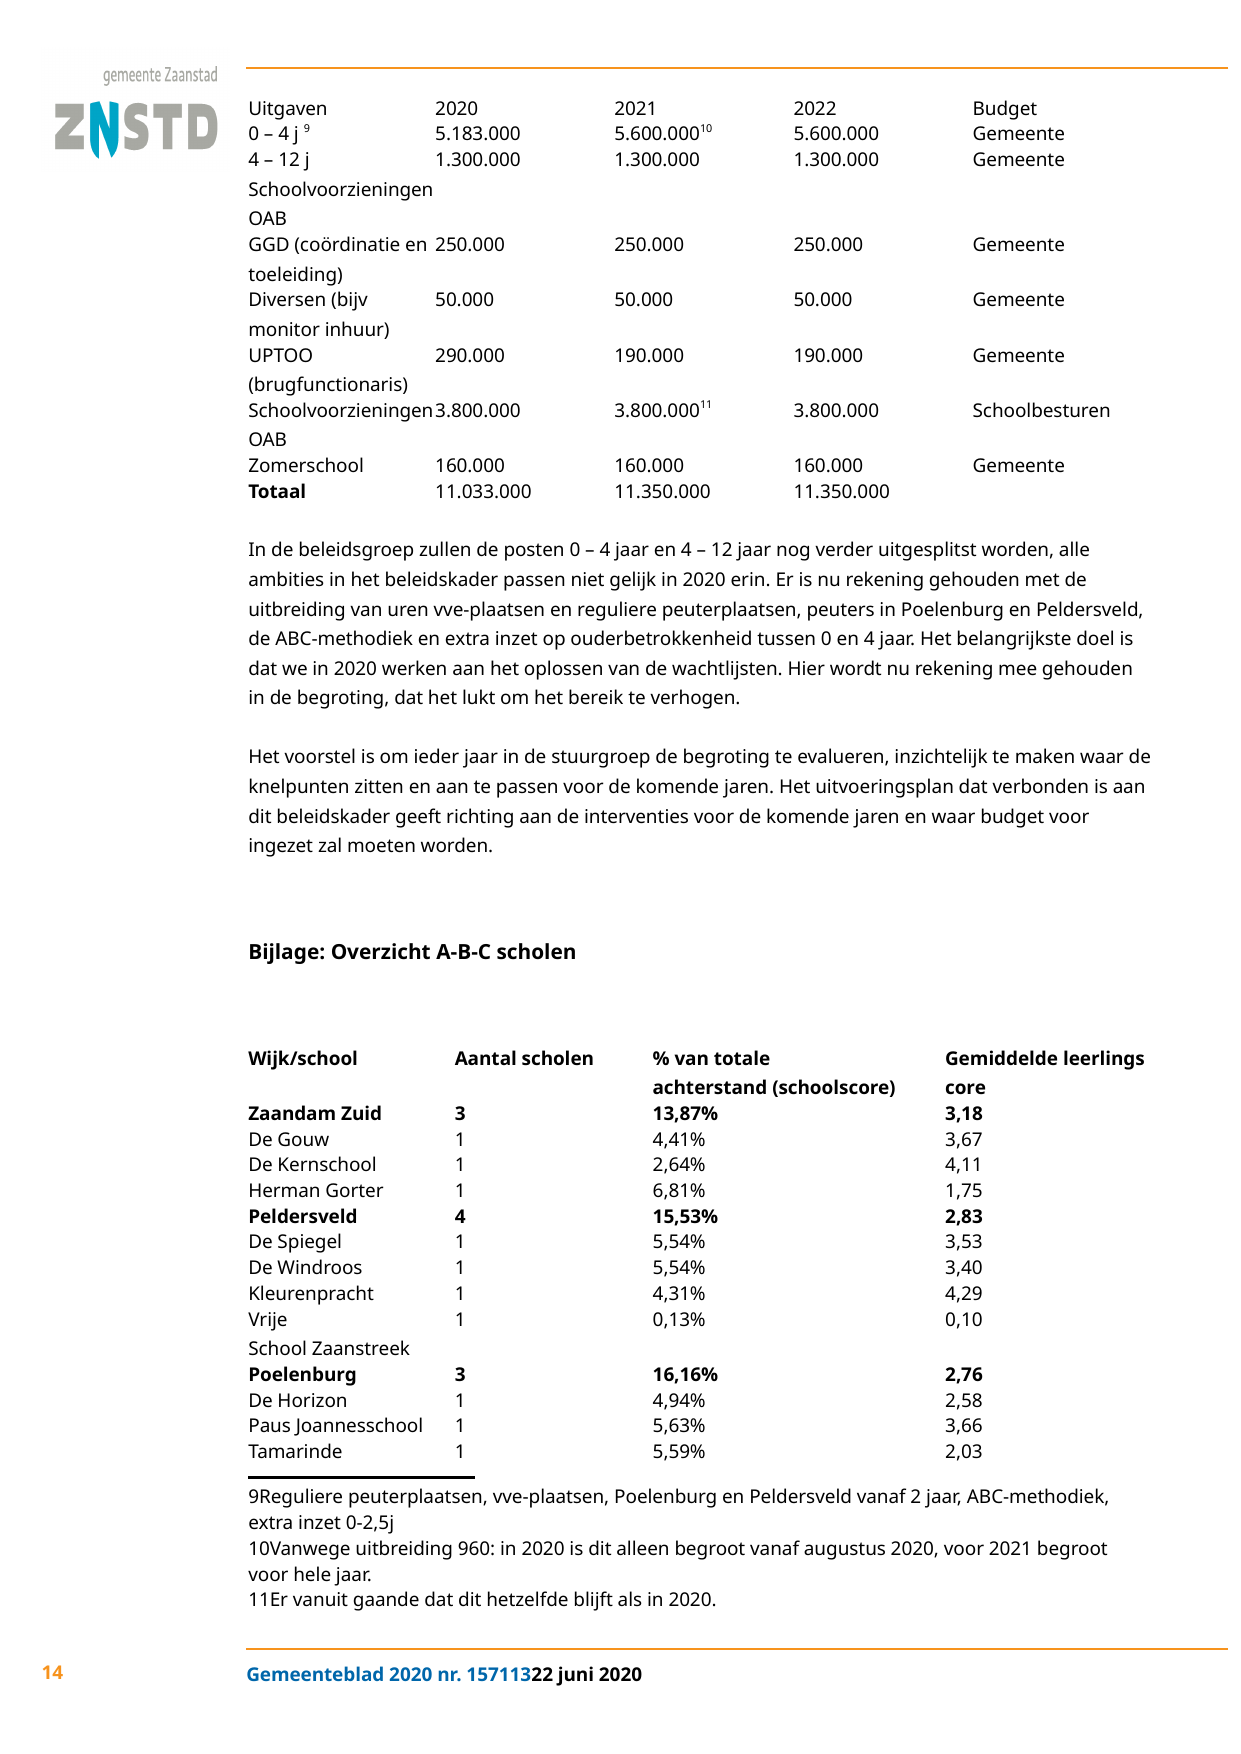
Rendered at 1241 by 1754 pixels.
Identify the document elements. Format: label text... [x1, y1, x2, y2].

table_cell 5,54% [653, 1229, 945, 1254]
table_cell 1 [455, 1151, 652, 1177]
text Het voorstel is om ieder jaar in de stuurgroep de begroting te evalueren, inzichtelijk te maken waar de knelpunten zitten en aan te passen voor de komende jaren. Het uitvoeringsplan dat verbonden is aan dit beleidskader geeft richting aan de interventies voor de komende jaren en waar budget voor ingezet zal moeten worden. [248, 744, 1152, 858]
table_cell 1 [455, 1387, 652, 1413]
table_header 2021 [614, 95, 793, 121]
table_cell 0,10 [945, 1306, 1152, 1361]
table_cell 1.300.000 [614, 146, 793, 231]
table_cell 0 – 4 j [248, 121, 435, 146]
table_cell Poelenburg [248, 1361, 454, 1387]
table_cell 2,03 [945, 1438, 1152, 1464]
table_cell 5,59% [653, 1438, 945, 1464]
table_cell 3.800.000 [614, 397, 793, 452]
text Bijlage: Overzicht A-B-C scholen [248, 937, 1152, 966]
table_cell 5.600.000 [793, 121, 972, 146]
table_cell 3,67 [945, 1126, 1152, 1151]
table_cell 250.000 [614, 231, 793, 286]
table_cell Zaandam Zuid [248, 1100, 454, 1126]
table_cell 15,53% [653, 1203, 945, 1229]
table_header Uitgaven [248, 95, 435, 121]
table_cell 190.000 [793, 342, 972, 397]
table_cell 50.000 [793, 286, 972, 342]
table_cell 11.350.000 [614, 478, 793, 504]
table_cell Gemeente [973, 286, 1152, 342]
table_cell 3,53 [945, 1229, 1152, 1254]
table_cell Kleurenpracht [248, 1280, 454, 1306]
table_cell 3.800.000 [793, 397, 972, 452]
text In de beleidsgroep zullen de posten 0 – 4 jaar en 4 – 12 jaar nog verder uitgesplitst worden, alle ambities in het beleidskader passen niet gelijk in 2020 erin. Er is nu rekening gehouden met de uitbreiding van uren vve-plaatsen en reguliere peuterplaatsen, peuters in Poelenburg en Peldersveld, de ABC-methodiek en extra inzet op ouderbetrokkenheid tussen 0 en 4 jaar. Het belangrijkste doel is dat we in 2020 werken aan het oplossen van de wachtlijsten. Hier wordt nu rekening mee gehouden in de begroting, dat het lukt om het bereik te verhogen. [248, 537, 1152, 710]
table_cell 3 [455, 1361, 652, 1387]
table_header 2022 [793, 95, 972, 121]
table_cell 190.000 [614, 342, 793, 397]
table_header Aantal scholen [455, 1045, 652, 1100]
table_cell Zomerschool [248, 453, 435, 478]
table_cell Schoolvoorzieningen OAB [248, 397, 435, 452]
table_cell 3,40 [945, 1254, 1152, 1280]
table_cell 1 [455, 1254, 652, 1280]
table_cell 5.600.000 [614, 121, 793, 146]
table_cell Paus Joannesschool [248, 1413, 454, 1438]
table_cell 1.300.000 [435, 146, 614, 231]
table_cell 2,76 [945, 1361, 1152, 1387]
table_cell 3,66 [945, 1413, 1152, 1438]
table_cell 50.000 [435, 286, 614, 342]
table_cell 5,63% [653, 1413, 945, 1438]
table_cell 2,83 [945, 1203, 1152, 1229]
table_cell Gemeente [973, 146, 1152, 231]
table_header % van totale achterstand (schoolscore) [653, 1045, 945, 1100]
table_cell 1 [455, 1126, 652, 1151]
table_cell 4,11 [945, 1151, 1152, 1177]
table_cell UPTOO (brugfunctionaris) [248, 342, 435, 397]
table_cell 3.800.000 [435, 397, 614, 452]
table_cell Vrije School Zaanstreek [248, 1306, 454, 1361]
table_cell 16,16% [653, 1361, 945, 1387]
table_header 2020 [435, 95, 614, 121]
table_cell 4,31% [653, 1280, 945, 1306]
table_cell 3 [455, 1100, 652, 1126]
table_cell GGD (coördinatie en toeleiding) [248, 231, 435, 286]
table_cell De Spiegel [248, 1229, 454, 1254]
table_cell 4,94% [653, 1387, 945, 1413]
table_cell 3,18 [945, 1100, 1152, 1126]
table_cell Herman Gorter [248, 1177, 454, 1203]
table_cell 2,64% [653, 1151, 945, 1177]
picture [41, 47, 231, 172]
table_cell 1 [455, 1229, 652, 1254]
table_cell 250.000 [793, 231, 972, 286]
table_cell 4,29 [945, 1280, 1152, 1306]
table_cell 290.000 [435, 342, 614, 397]
table_cell 0,13% [653, 1306, 945, 1361]
table_cell Tamarinde [248, 1438, 454, 1464]
table_cell De Kernschool [248, 1151, 454, 1177]
table_cell 1 [455, 1413, 652, 1438]
table_cell 1 [455, 1438, 652, 1464]
table_cell 4 – 12 j Schoolvoorzieningen OAB [248, 146, 435, 231]
table_cell De Gouw [248, 1126, 454, 1151]
table_cell Gemeente [973, 453, 1152, 478]
table_cell 50.000 [614, 286, 793, 342]
table_cell 160.000 [614, 453, 793, 478]
table_cell 250.000 [435, 231, 614, 286]
table_cell Gemeente [973, 342, 1152, 397]
table_cell Schoolbesturen [973, 397, 1152, 452]
table_cell Gemeente [973, 121, 1152, 146]
table_cell [973, 478, 1152, 504]
table_cell 6,81% [653, 1177, 945, 1203]
table_cell 5,54% [653, 1254, 945, 1280]
table_cell 1.300.000 [793, 146, 972, 231]
table_cell 4 [455, 1203, 652, 1229]
table_cell Gemeente [973, 231, 1152, 286]
table_cell 1 [455, 1306, 652, 1361]
table_cell 11.350.000 [793, 478, 972, 504]
table_cell 2,58 [945, 1387, 1152, 1413]
table_cell 1,75 [945, 1177, 1152, 1203]
table_cell 1 [455, 1177, 652, 1203]
table_cell 160.000 [435, 453, 614, 478]
table_cell De Windroos [248, 1254, 454, 1280]
table_cell De Horizon [248, 1387, 454, 1413]
table_cell 160.000 [793, 453, 972, 478]
table_cell 11.033.000 [435, 478, 614, 504]
table_cell 4,41% [653, 1126, 945, 1151]
table_cell 5.183.000 [435, 121, 614, 146]
table_header Wijk/school [248, 1045, 454, 1100]
table_cell Diversen (bijv monitor inhuur) [248, 286, 435, 342]
table_header Budget [973, 95, 1152, 121]
table_cell Peldersveld [248, 1203, 454, 1229]
table_cell 1 [455, 1280, 652, 1306]
table_cell 13,87% [653, 1100, 945, 1126]
table_header Gemiddelde leerlingscore [945, 1045, 1152, 1100]
table_cell Totaal [248, 478, 435, 504]
